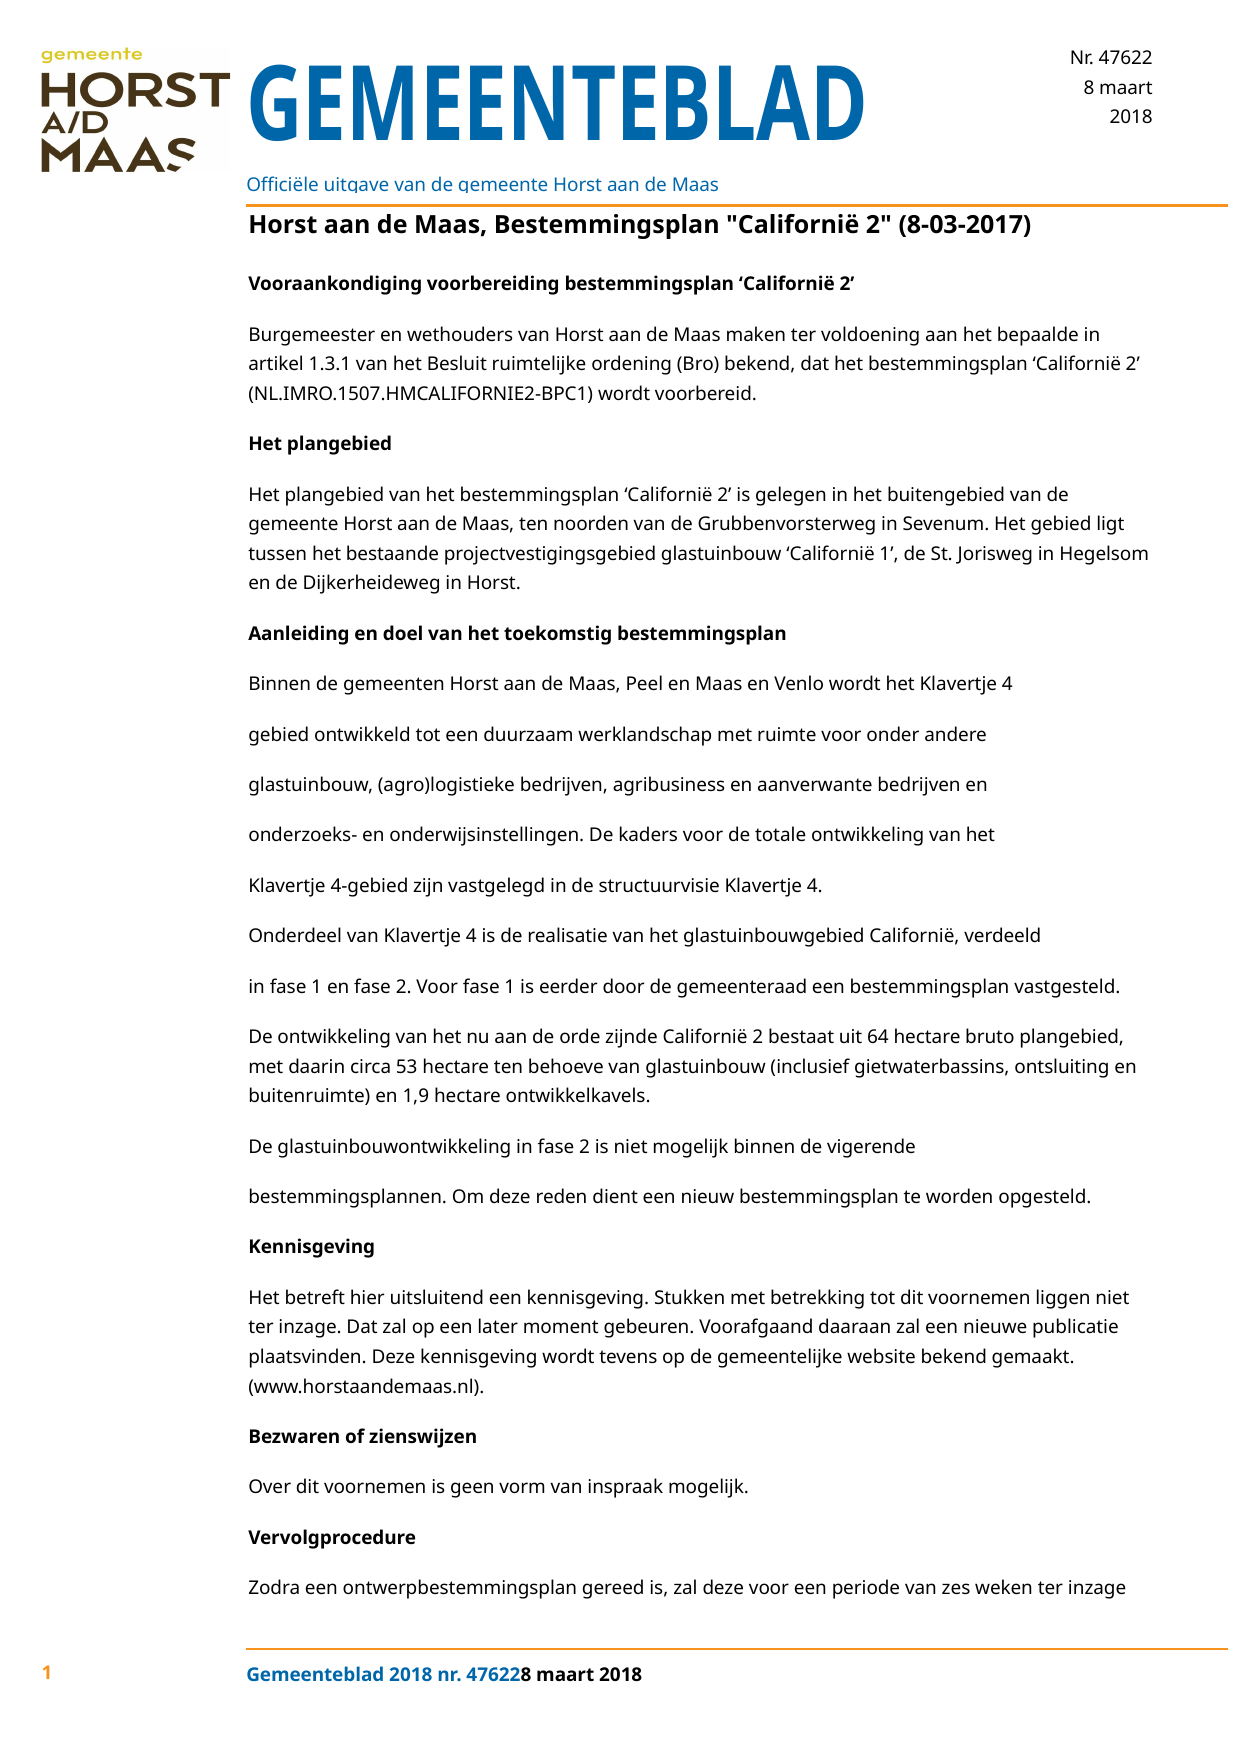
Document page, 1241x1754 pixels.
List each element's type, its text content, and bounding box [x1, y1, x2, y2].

text Zodra een ontwerpbestemmingsplan gereed is, zal deze voor een periode van zes weken ter inzage [248, 1574, 1152, 1600]
text Onderdeel van Klavertje 4 is de realisatie van het glastuinbouwgebied Californië, verdeeld [248, 922, 1152, 948]
text Aanleiding en doel van het toekomstig bestemmingsplan [248, 620, 1152, 646]
text Vooraankondiging voorbereiding bestemmingsplan ‘Californië 2’ [248, 270, 1152, 296]
text Burgemeester en wethouders van Horst aan de Maas maken ter voldoening aan het bepaalde in artikel 1.3.1 van het Besluit ruimtelijke ordening (Bro) bekend, dat het bestemmingsplan ‘Californië 2’ (NL.IMRO.1507.HMCALIFORNIE2-BPC1) wordt voorbereid. [248, 321, 1152, 406]
text Bezwaren of zienswijzen [248, 1423, 1152, 1449]
picture [41, 47, 231, 172]
text Over dit voornemen is geen vorm van inspraak mogelijk. [248, 1474, 1152, 1499]
text De glastuinbouwontwikkeling in fase 2 is niet mogelijk binnen de vigerende [248, 1133, 1152, 1158]
text Het plangebied van het bestemmingsplan ‘Californië 2’ is gelegen in het buitengebied van de gemeente Horst aan de Maas, ten noorden van de Grubbenvorsterweg in Sevenum. Het gebied ligt tussen het bestaande projectvestigingsgebied glastuinbouw ‘Californië 1’, de St. Jorisweg in Hegelsom en de Dijkerheideweg in Horst. [248, 481, 1152, 595]
text Binnen de gemeenten Horst aan de Maas, Peel en Maas en Venlo wordt het Klavertje 4 [248, 670, 1152, 696]
text Horst aan de Maas, Bestemmingsplan "Californië 2" (8-03-2017) [248, 207, 1152, 241]
text onderzoeks- en onderwijsinstellingen. De kaders voor de totale ontwikkeling van het [248, 822, 1152, 847]
text glastuinbouw, (agro)logistieke bedrijven, agribusiness en aanverwante bedrijven en [248, 771, 1152, 797]
text bestemmingsplannen. Om deze reden dient een nieuw bestemmingsplan te worden opgesteld. [248, 1183, 1152, 1209]
text Vervolgprocedure [248, 1524, 1152, 1550]
text Klavertje 4-gebied zijn vastgelegd in de structuurvisie Klavertje 4. [248, 872, 1152, 898]
text Kennisgeving [248, 1234, 1152, 1259]
text De ontwikkeling van het nu aan de orde zijnde Californië 2 bestaat uit 64 hectare bruto plangebied, met daarin circa 53 hectare ten behoeve van glastuinbouw (inclusief gietwaterbassins, ontsluiting en buitenruimte) en 1,9 hectare ontwikkelkavels. [248, 1023, 1152, 1108]
text Het betreft hier uitsluitend een kennisgeving. Stukken met betrekking tot dit voornemen liggen niet ter inzage. Dat zal op een later moment gebeuren. Voorafgaand daaraan zal een nieuwe publicatie plaatsvinden. Deze kennisgeving wordt tevens op de gemeentelijke website bekend gemaakt. (www.horstaandemaas.nl). [248, 1284, 1152, 1398]
text in fase 1 en fase 2. Voor fase 1 is eerder door de gemeenteraad een bestemmingsplan vastgesteld. [248, 973, 1152, 998]
text Het plangebied [248, 430, 1152, 456]
text gebied ontwikkeld tot een duurzaam werklandschap met ruimte voor onder andere [248, 721, 1152, 746]
